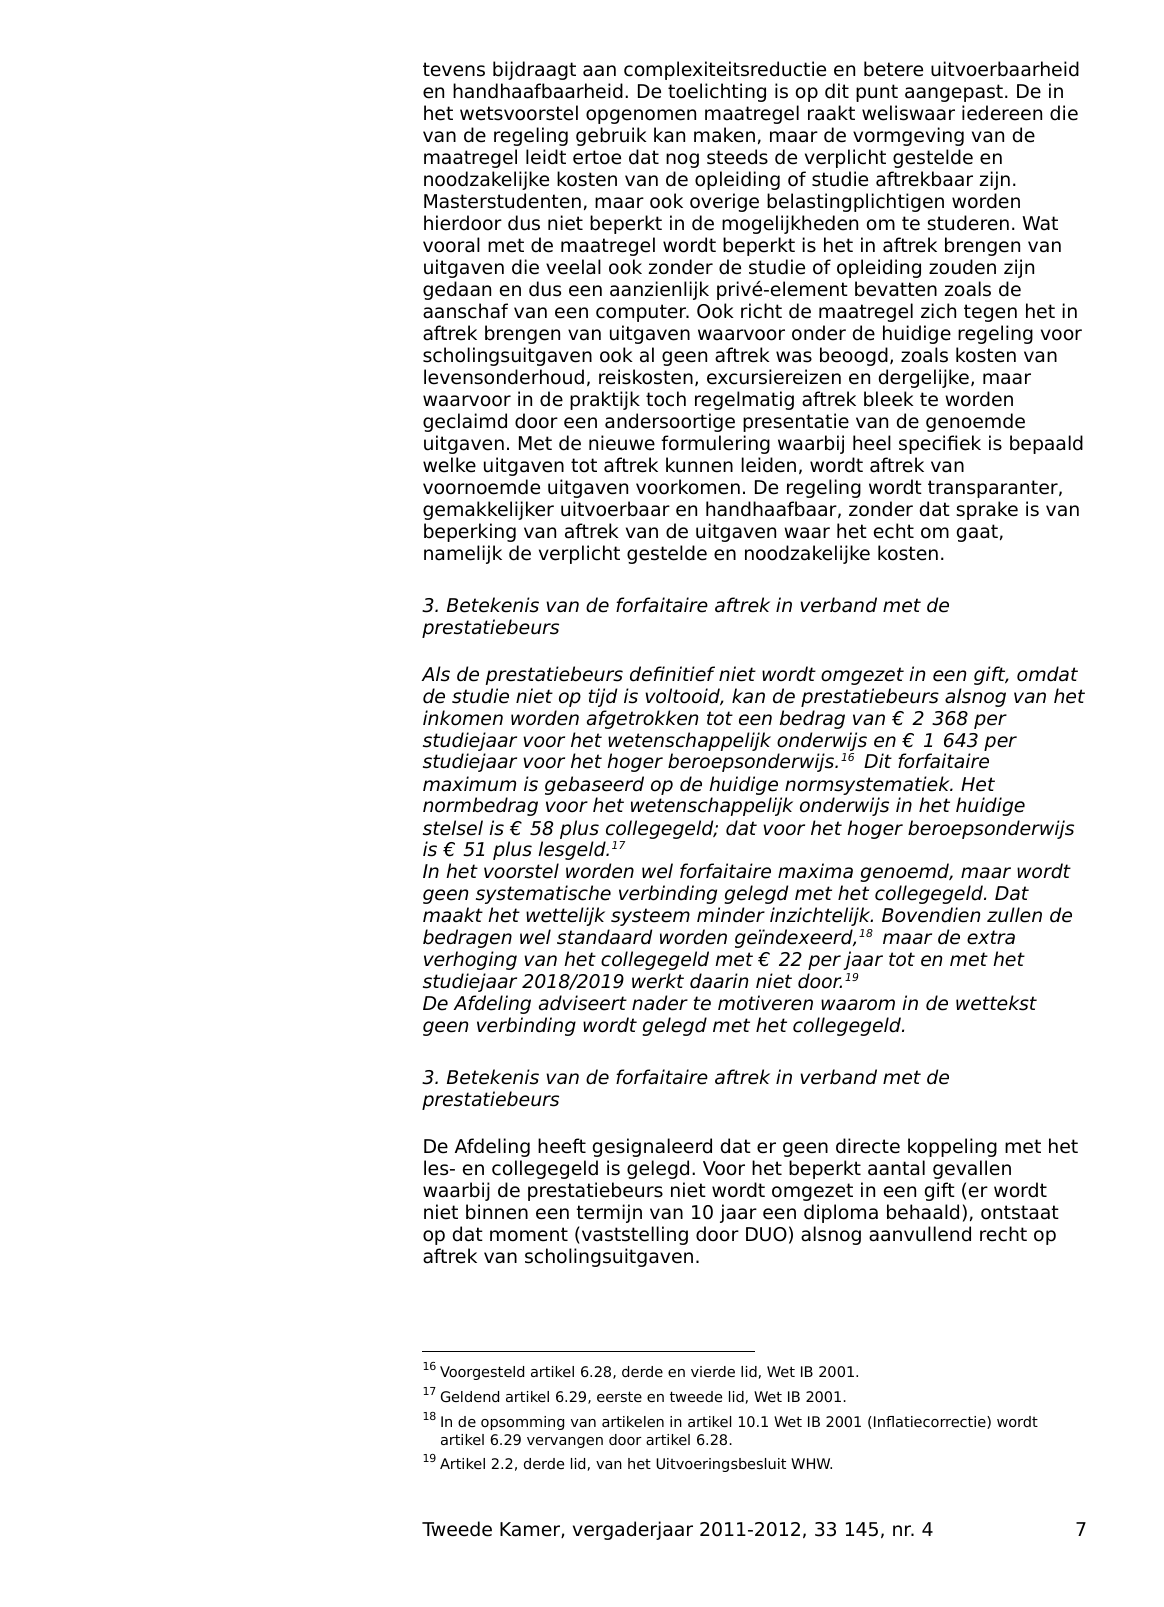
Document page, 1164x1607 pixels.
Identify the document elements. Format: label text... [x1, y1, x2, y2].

text tevens bijdraagt aan complexiteitsreductie en betere uitvoerbaarheid en handhaafbaarheid. De toelichting is op dit punt aangepast. De in het wetsvoorstel opgenomen maatregel raakt weliswaar iedereen die van de regeling gebruik kan maken, maar de vormgeving van de maatregel leidt ertoe dat nog steeds de verplicht gestelde en noodzakelijke kosten van de opleiding of studie aftrekbaar zijn. Masterstudenten, maar ook overige belastingplichtigen worden hierdoor dus niet beperkt in de mogelijkheden om te studeren. Wat vooral met de maatregel wordt beperkt is het in aftrek brengen van uitgaven die veelal ook zonder de studie of opleiding zouden zijn gedaan en dus een aanzienlijk privé-element bevatten zoals de aanschaf van een computer. Ook richt de maatregel zich tegen het in aftrek brengen van uitgaven waarvoor onder de huidige regeling voor scholingsuitgaven ook al geen aftrek was beoogd, zoals kosten van levensonderhoud, reiskosten, excursiereizen en dergelijke, maar waarvoor in de praktijk toch regelmatig aftrek bleek te worden geclaimd door een andersoortige presentatie van de genoemde uitgaven. Met de nieuwe formulering waarbij heel specifiek is bepaald welke uitgaven tot aftrek kunnen leiden, wordt aftrek van voornoemde uitgaven voorkomen. De regeling wordt transparanter, gemakkelijker uitvoerbaar en handhaafbaar, zonder dat sprake is van beperking van aftrek van de uitgaven waar het echt om gaat, namelijk de verplicht gestelde en noodzakelijke kosten. [422, 59, 1087, 564]
text Voorgesteld artikel 6.28, derde en vierde lid, Wet IB 2001. [422, 1360, 1087, 1382]
text De Afdeling heeft gesignaleerd dat er geen directe koppeling met het les- en collegegeld is gelegd. Voor het beperkt aantal gevallen waarbij de prestatiebeurs niet wordt omgezet in een gift (er wordt niet binnen een termijn van 10 jaar een diploma behaald), ontstaat op dat moment (vaststelling door DUO) alsnog aanvullend recht op aftrek van scholingsuitgaven. [422, 1136, 1087, 1268]
text Geldend artikel 6.29, eerste en tweede lid, Wet IB 2001. [422, 1385, 1087, 1407]
subtitle 3. Betekenis van de forfaitaire aftrek in verband met de prestatiebeurs [422, 594, 1087, 638]
text Artikel 2.2, derde lid, van het Uitvoeringsbesluit WHW. [422, 1452, 1087, 1474]
text In het voorstel worden wel forfaitaire maxima genoemd, maar wordt geen systematische verbinding gelegd met het collegegeld. Dat maakt het wettelijk systeem minder inzichtelijk. Bovendien zullen de bedragen wel standaard worden geïndexeerd, maar de extra verhoging van het collegegeld met € 22 per jaar tot en met het studiejaar 2018/2019 werkt daarin niet door. [422, 861, 1087, 993]
subtitle 3. Betekenis van de forfaitaire aftrek in verband met de prestatiebeurs [422, 1067, 1087, 1111]
text In de opsomming van artikelen in artikel 10.1 Wet IB 2001 (Inflatiecorrectie) wordt artikel 6.29 vervangen door artikel 6.28. [422, 1410, 1087, 1449]
text Als de prestatiebeurs definitief niet wordt omgezet in een gift, omdat de studie niet op tijd is voltooid, kan de prestatiebeurs alsnog van het inkomen worden afgetrokken tot een bedrag van € 2 368 per studiejaar voor het wetenschappelijk onderwijs en € 1 643 per studiejaar voor het hoger beroepsonderwijs. Dit forfaitaire maximum is gebaseerd op de huidige normsystematiek. Het normbedrag voor het wetenschappelijk onderwijs in het huidige stelsel is € 58 plus collegegeld; dat voor het hoger beroepsonderwijs is € 51 plus lesgeld. [422, 663, 1087, 861]
text De Afdeling adviseert nader te motiveren waarom in de wettekst geen verbinding wordt gelegd met het collegegeld. [422, 993, 1087, 1037]
